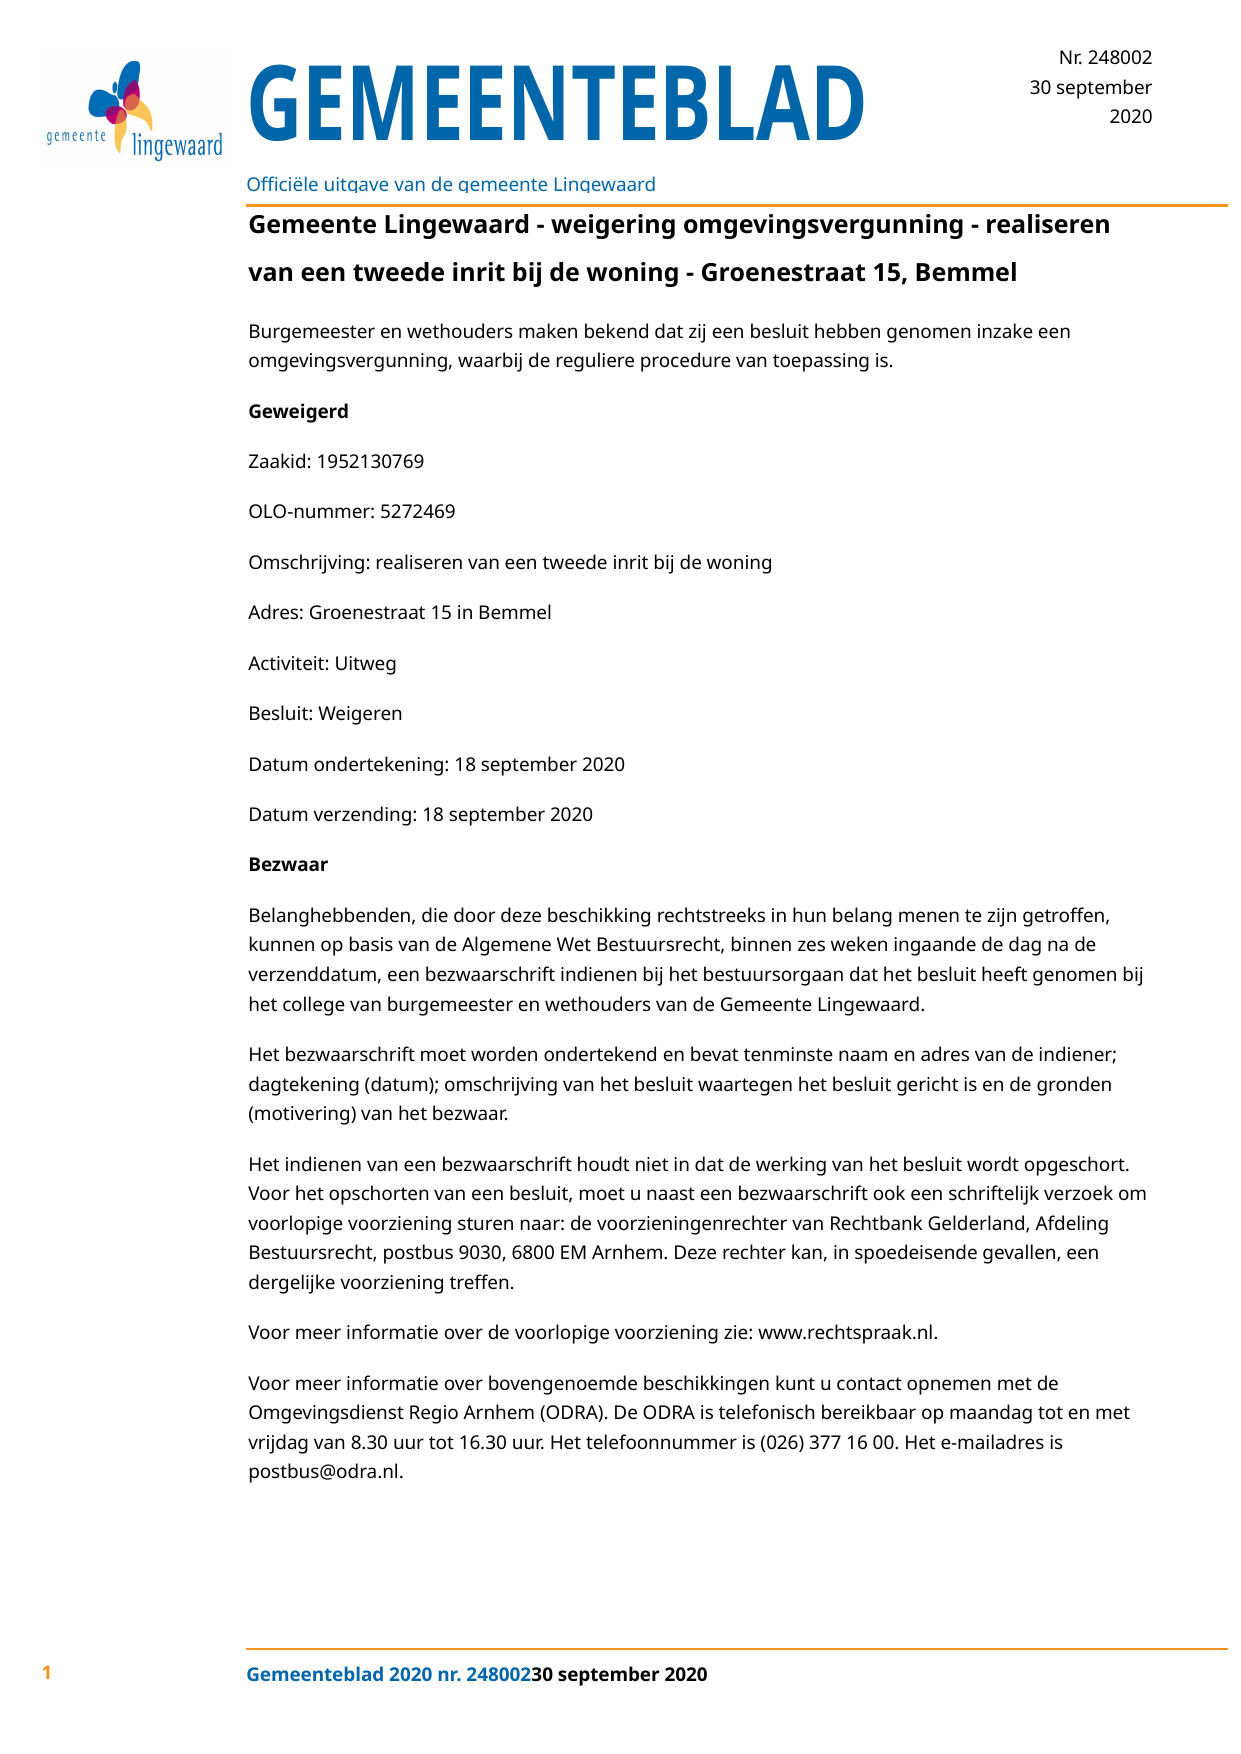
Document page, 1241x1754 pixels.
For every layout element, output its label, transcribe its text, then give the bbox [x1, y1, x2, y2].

picture [41, 47, 231, 172]
text Gemeente Lingewaard - weigering omgevingsvergunning - realiseren van een tweede inrit bij de woning - Groenestraat 15, Bemmel [248, 207, 1152, 288]
text Zaakid: 1952130769 [248, 448, 1152, 474]
text Belanghebbenden, die door deze beschikking rechtstreeks in hun belang menen te zijn getroffen, kunnen op basis van de Algemene Wet Bestuursrecht, binnen zes weken ingaande de dag na de verzenddatum, een bezwaarschrift indienen bij het bestuursorgaan dat het besluit heeft genomen bij het college van burgemeester en wethouders van de Gemeente Lingewaard. [248, 902, 1152, 1017]
text Voor meer informatie over bovengenoemde beschikkingen kunt u contact opnemen met de Omgevingsdienst Regio Arnhem (ODRA). De ODRA is telefonisch bereikbaar op maandag tot en met vrijdag van 8.30 uur tot 16.30 uur. Het telefoonnummer is (026) 377 16 00. Het e-mailadres is postbus@odra.nl. [248, 1370, 1152, 1484]
text Bezwaar [248, 852, 1152, 877]
text Datum ondertekening: 18 september 2020 [248, 751, 1152, 777]
text Adres: Groenestraat 15 in Bemmel [248, 599, 1152, 625]
text OLO-nummer: 5272469 [248, 499, 1152, 524]
text Datum verzending: 18 september 2020 [248, 801, 1152, 827]
text Het bezwaarschrift moet worden ondertekend en bevat tenminste naam en adres van de indiener; dagtekening (datum); omschrijving van het besluit waartegen het besluit gericht is en de gronden (motivering) van het bezwaar. [248, 1041, 1152, 1126]
text Voor meer informatie over de voorlopige voorziening zie: www.rechtspraak.nl. [248, 1319, 1152, 1345]
text Besluit: Weigeren [248, 700, 1152, 726]
text Burgemeester en wethouders maken bekend dat zij een besluit hebben genomen inzake een omgevingsvergunning, waarbij de reguliere procedure van toepassing is. [248, 318, 1152, 373]
text Het indienen van een bezwaarschrift houdt niet in dat de werking van het besluit wordt opgeschort. Voor het opschorten van een besluit, moet u naast een bezwaarschrift ook een schriftelijk verzoek om voorlopige voorziening sturen naar: de voorzieningenrechter van Rechtbank Gelderland, Afdeling Bestuursrecht, postbus 9030, 6800 EM Arnhem. Deze rechter kan, in spoedeisende gevallen, een dergelijke voorziening treffen. [248, 1151, 1152, 1295]
text Activiteit: Uitweg [248, 650, 1152, 676]
text Geweigerd [248, 398, 1152, 424]
text Omschrijving: realiseren van een tweede inrit bij de woning [248, 549, 1152, 575]
